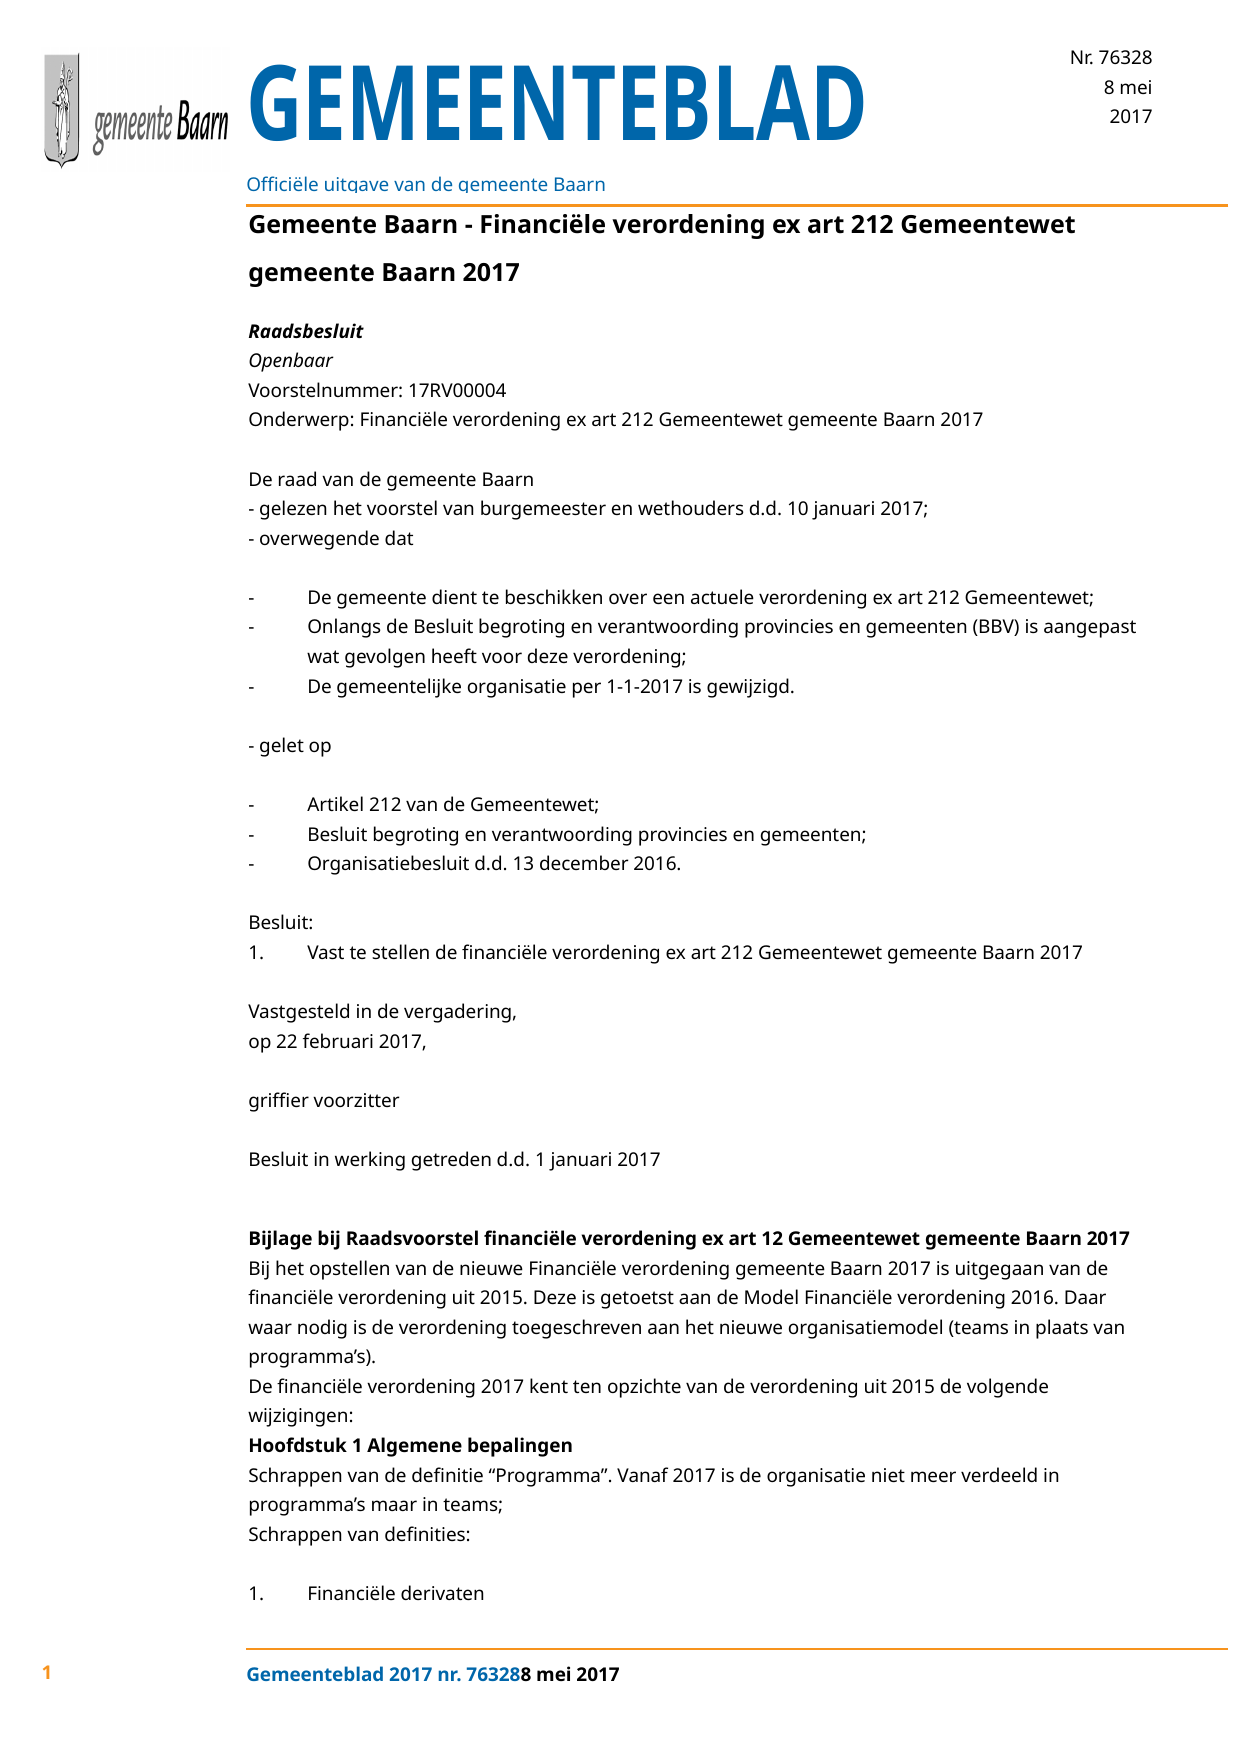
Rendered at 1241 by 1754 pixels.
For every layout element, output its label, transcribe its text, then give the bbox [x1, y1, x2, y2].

text Gemeente Baarn - Financiële verordening ex art 212 Gemeentewet gemeente Baarn 2017 [248, 207, 1152, 288]
text De financiële verordening 2017 kent ten opzichte van de verordening uit 2015 de volgende wijzigingen: [248, 1373, 1152, 1428]
list Vast te stellen de financiële verordening ex art 212 Gemeentewet gemeente Baarn 2017 [248, 939, 1152, 965]
text De raad van de gemeente Baarn [248, 466, 1152, 492]
list De gemeente dient te beschikken over een actuele verordening ex art 212 Gemeentewet; [248, 584, 1152, 610]
text Schrappen van de definitie “Programma”. Vanaf 2017 is de organisatie niet meer verdeeld in programma’s maar in teams; [248, 1462, 1152, 1517]
text Hoofdstuk 1 Algemene bepalingen [248, 1432, 1152, 1458]
text Raadsbesluit [248, 318, 1152, 344]
picture [41, 47, 231, 172]
text Besluit: [248, 909, 1152, 935]
list Onlangs de Besluit begroting en verantwoording provincies en gemeenten (BBV) is aangepast wat gevolgen heeft voor deze verordening; [248, 614, 1152, 669]
text Bijlage bij Raadsvoorstel financiële verordening ex art 12 Gemeentewet gemeente Baarn 2017 [248, 1225, 1152, 1251]
text Vastgesteld in de vergadering, [248, 998, 1152, 1024]
list Artikel 212 van de Gemeentewet; [248, 791, 1152, 817]
text - gelet op [248, 732, 1152, 758]
text Voorstelnummer: 17RV00004 [248, 377, 1152, 403]
text Bij het opstellen van de nieuwe Financiële verordening gemeente Baarn 2017 is uitgegaan van de financiële verordening uit 2015. Deze is getoetst aan de Model Financiële verordening 2016. Daar waar nodig is de verordening toegeschreven aan het nieuwe organisatiemodel (teams in plaats van programma’s). [248, 1255, 1152, 1369]
text griffier voorzitter [248, 1087, 1152, 1113]
text Besluit in werking getreden d.d. 1 januari 2017 [248, 1146, 1152, 1172]
text op 22 februari 2017, [248, 1028, 1152, 1054]
text Onderwerp: Financiële verordening ex art 212 Gemeentewet gemeente Baarn 2017 [248, 407, 1152, 432]
text - overwegende dat [248, 525, 1152, 551]
list De gemeentelijke organisatie per 1-1-2017 is gewijzigd. [248, 673, 1152, 699]
text Openbaar [248, 347, 1152, 373]
list Besluit begroting en verantwoording provincies en gemeenten; [248, 821, 1152, 847]
list Financiële derivaten [248, 1580, 1152, 1606]
list Organisatiebesluit d.d. 13 december 2016. [248, 850, 1152, 876]
text Schrappen van definities: [248, 1521, 1152, 1547]
text - gelezen het voorstel van burgemeester en wethouders d.d. 10 januari 2017; [248, 495, 1152, 521]
